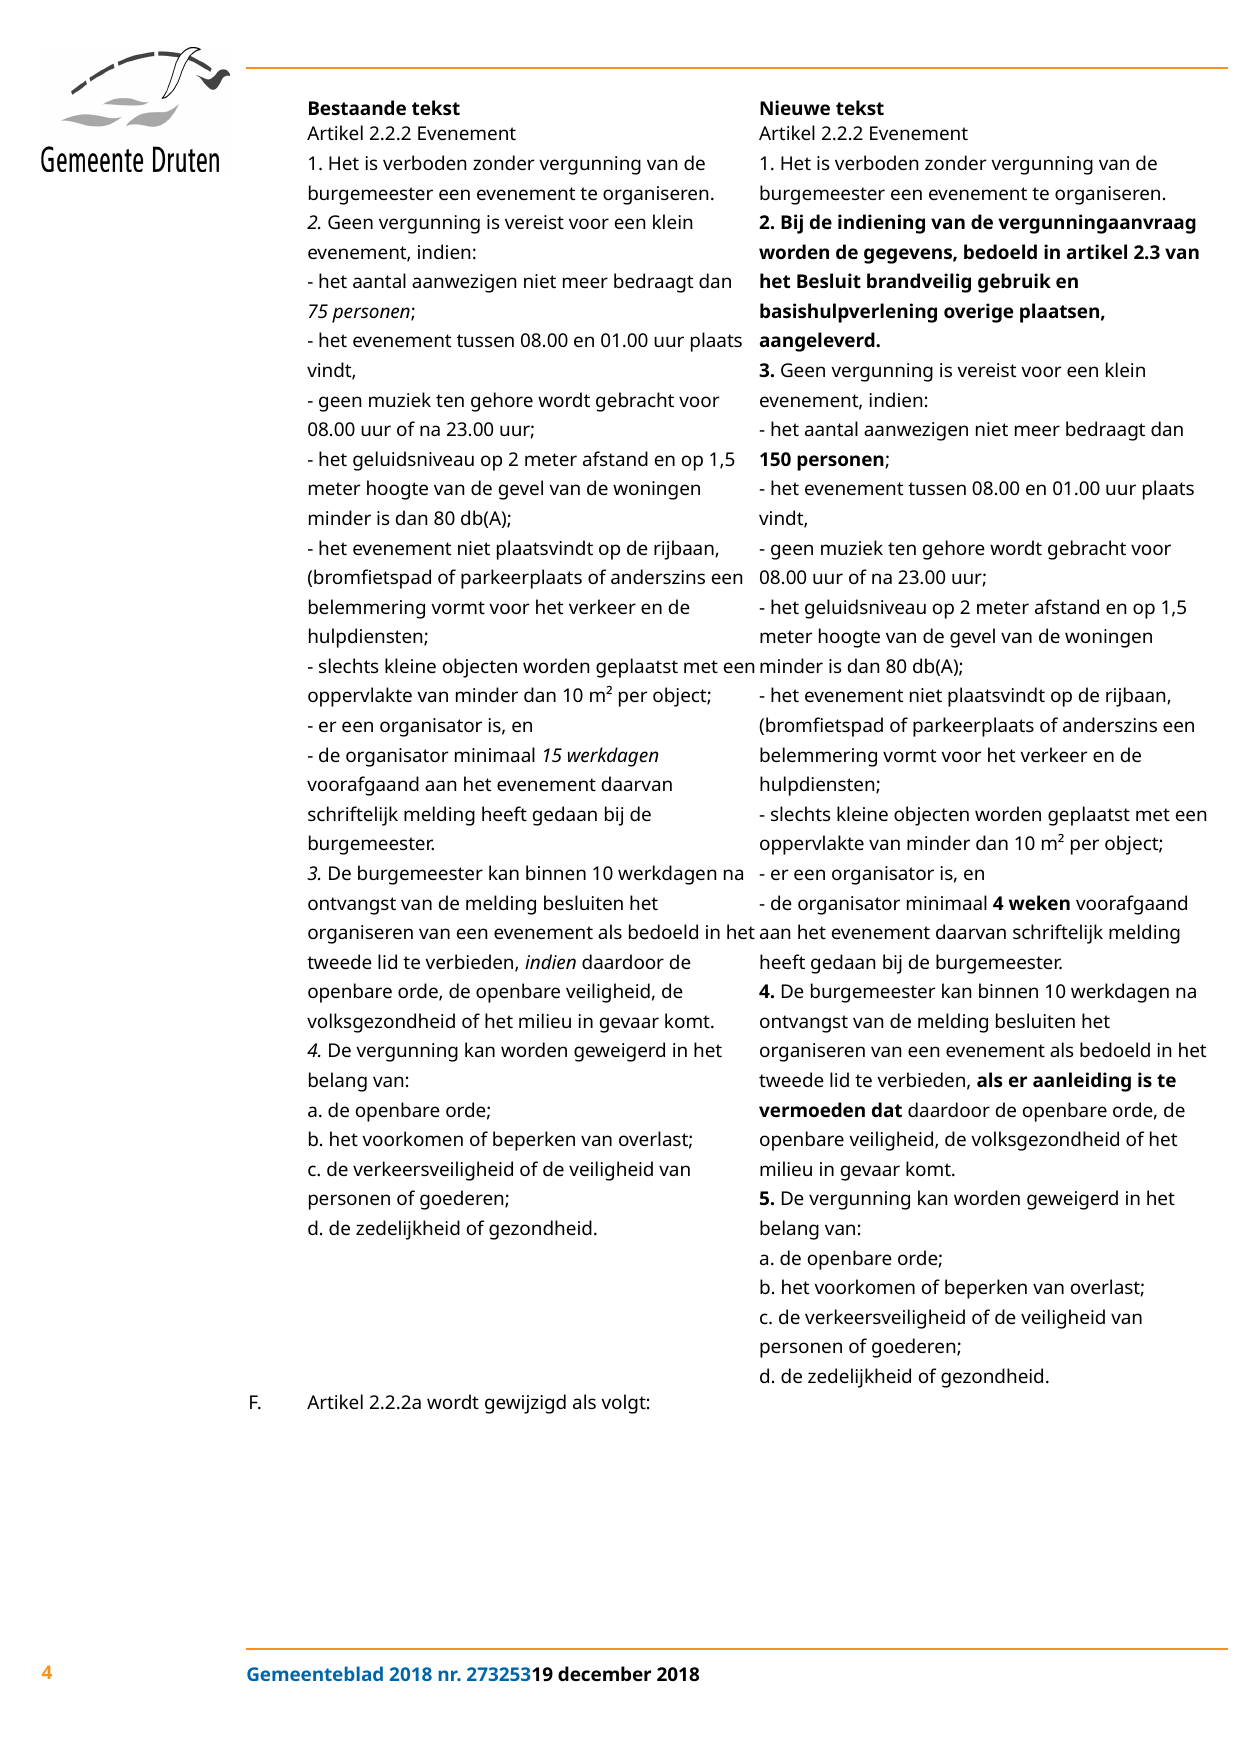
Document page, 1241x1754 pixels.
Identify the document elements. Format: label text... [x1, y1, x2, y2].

table_cell Artikel 2.2.2 Evenement 1. Het is verboden zonder vergunning van de burgemeester een evenement te organiseren. 2. Bij de indiening van de vergunningaanvraag worden de gegevens, bedoeld in artikel 2.3 van het Besluit brandveilig gebruik en basishulpverlening overige plaatsen, aangeleverd. 3. Geen vergunning is vereist voor een klein evenement, indien: - het aantal aanwezigen niet meer bedraagt dan 150 personen; - het evenement tussen 08.00 en 01.00 uur plaats vindt, - geen muziek ten gehore wordt gebracht voor 08.00 uur of na 23.00 uur; - het geluidsniveau op 2 meter afstand en op 1,5 meter hoogte van de gevel van de woningen minder is dan 80 db(A); - het evenement niet plaatsvindt op de rijbaan, (bromfietspad of parkeerplaats of anderszins een belemmering vormt voor het verkeer en de hulpdiensten; - slechts kleine objecten worden geplaatst met een oppervlakte van minder dan 10 m² per object; - er een organisator is, en - de organisator minimaal 4 weken voorafgaand aan het evenement daarvan schriftelijk melding heeft gedaan bij de burgemeester. 4. De burgemeester kan binnen 10 werkdagen na ontvangst van de melding besluiten het organiseren van een evenement als bedoeld in het tweede lid te verbieden, als er aanleiding is te vermoeden dat daardoor de openbare orde, de openbare veiligheid, de volksgezondheid of het milieu in gevaar komt. 5. De vergunning kan worden geweigerd in het belang van: a. de openbare orde; b. het voorkomen of beperken van overlast; c. de verkeersveiligheid of de veiligheid van personen of goederen; d. de zedelijkheid of gezondheid. [759, 121, 1211, 1389]
table_header Bestaande tekst [307, 95, 759, 121]
picture [41, 47, 231, 172]
table_header Nieuwe tekst [759, 95, 1211, 121]
list Artikel 2.2.2a wordt gewijzigd als volgt: [248, 1389, 1152, 1415]
table_cell Artikel 2.2.2 Evenement 1. Het is verboden zonder vergunning van de burgemeester een evenement te organiseren. 2. Geen vergunning is vereist voor een klein evenement, indien: - het aantal aanwezigen niet meer bedraagt dan 75 personen; - het evenement tussen 08.00 en 01.00 uur plaats vindt, - geen muziek ten gehore wordt gebracht voor 08.00 uur of na 23.00 uur; - het geluidsniveau op 2 meter afstand en op 1,5 meter hoogte van de gevel van de woningen minder is dan 80 db(A); - het evenement niet plaatsvindt op de rijbaan, (bromfietspad of parkeerplaats of anderszins een belemmering vormt voor het verkeer en de hulpdiensten; - slechts kleine objecten worden geplaatst met een oppervlakte van minder dan 10 m² per object; - er een organisator is, en - de organisator minimaal 15 werkdagen voorafgaand aan het evenement daarvan schriftelijk melding heeft gedaan bij de burgemeester. 3. De burgemeester kan binnen 10 werkdagen na ontvangst van de melding besluiten het organiseren van een evenement als bedoeld in het tweede lid te verbieden, indien daardoor de openbare orde, de openbare veiligheid, de volksgezondheid of het milieu in gevaar komt. 4. De vergunning kan worden geweigerd in het belang van: a. de openbare orde; b. het voorkomen of beperken van overlast; c. de verkeersveiligheid of de veiligheid van personen of goederen; d. de zedelijkheid of gezondheid. [307, 121, 759, 1389]
